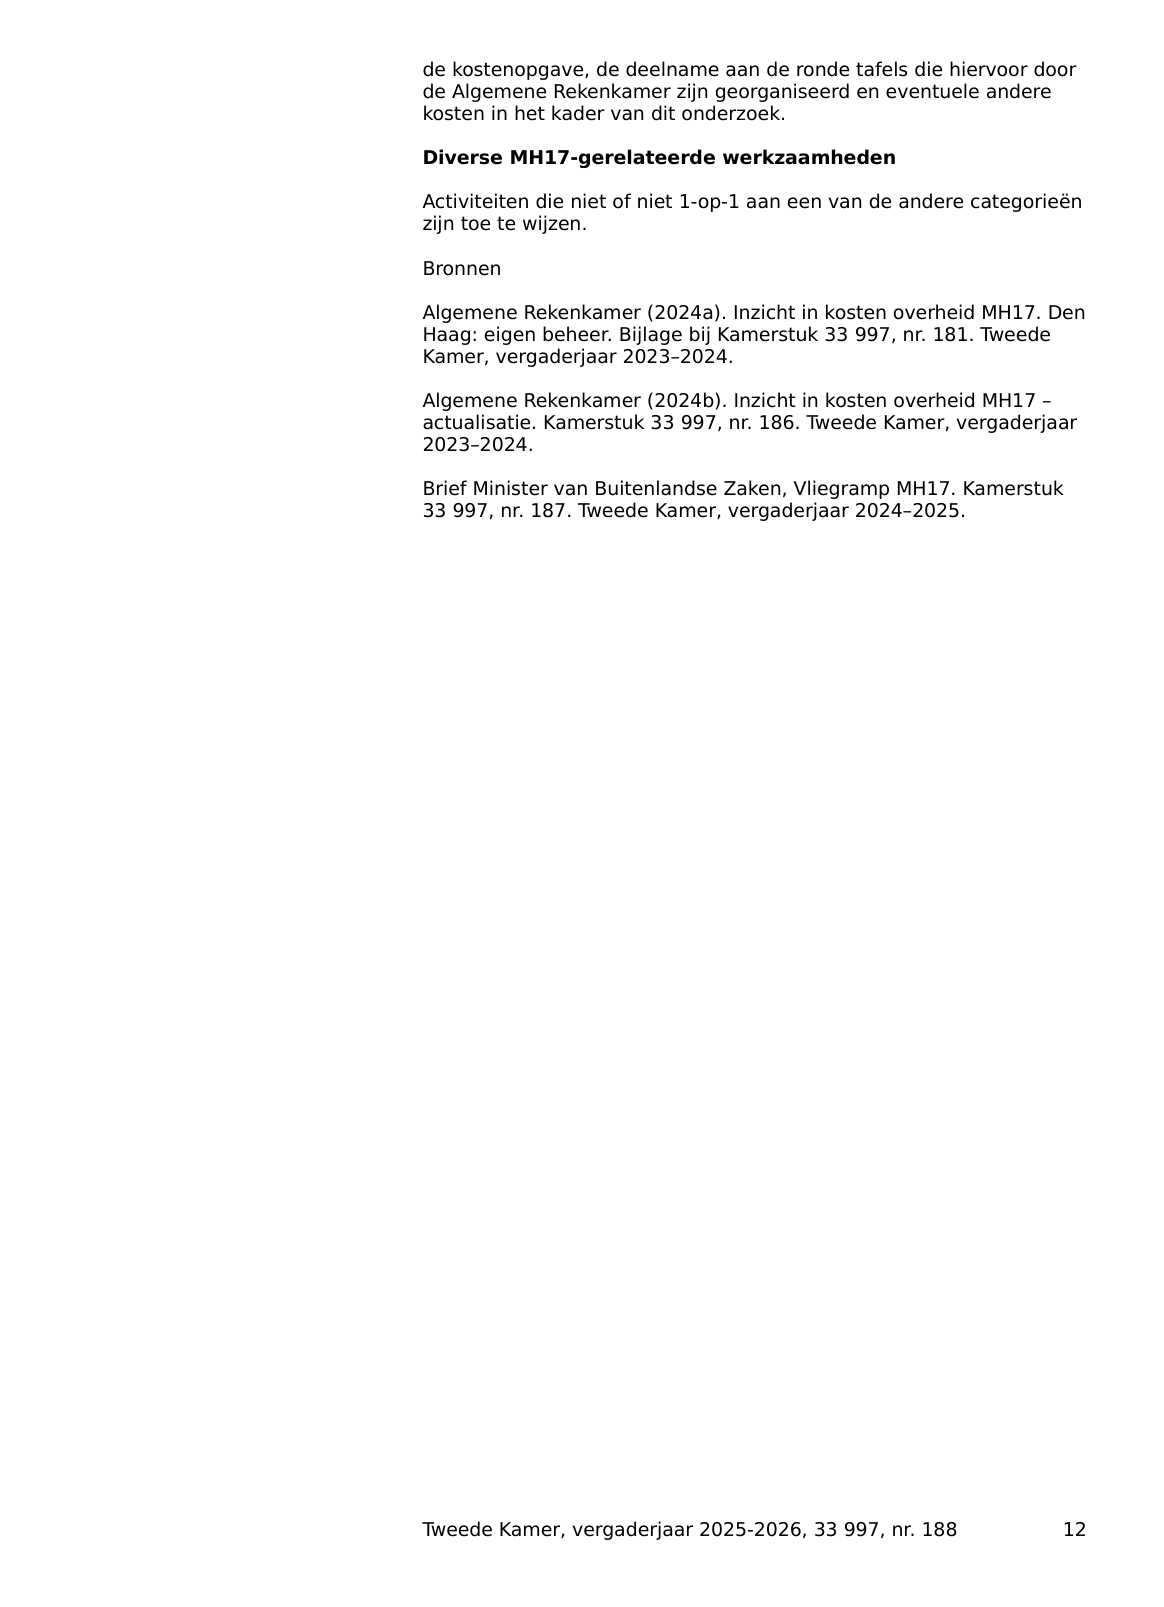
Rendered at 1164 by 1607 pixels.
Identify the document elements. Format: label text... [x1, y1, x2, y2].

subtitle Diverse MH17-gerelateerde werkzaamheden [422, 147, 1087, 169]
text Algemene Rekenkamer (2024b). Inzicht in kosten overheid MH17 – actualisatie. Kamerstuk 33 997, nr. 186. Tweede Kamer, vergaderjaar 2023–2024. [422, 390, 1087, 456]
text de kostenopgave, de deelname aan de ronde tafels die hiervoor door de Algemene Rekenkamer zijn georganiseerd en eventuele andere kosten in het kader van dit onderzoek. [422, 59, 1087, 125]
text Algemene Rekenkamer (2024a). Inzicht in kosten overheid MH17. Den Haag: eigen beheer. Bijlage bij Kamerstuk 33 997, nr. 181. Tweede Kamer, vergaderjaar 2023–2024. [422, 302, 1087, 368]
text Activiteiten die niet of niet 1-op-1 aan een van de andere categorieën zijn toe te wijzen. [422, 191, 1087, 235]
subtitle Bronnen [422, 257, 1087, 279]
text Brief Minister van Buitenlandse Zaken, Vliegramp MH17. Kamerstuk 33 997, nr. 187. Tweede Kamer, vergaderjaar 2024–2025. [422, 478, 1087, 522]
